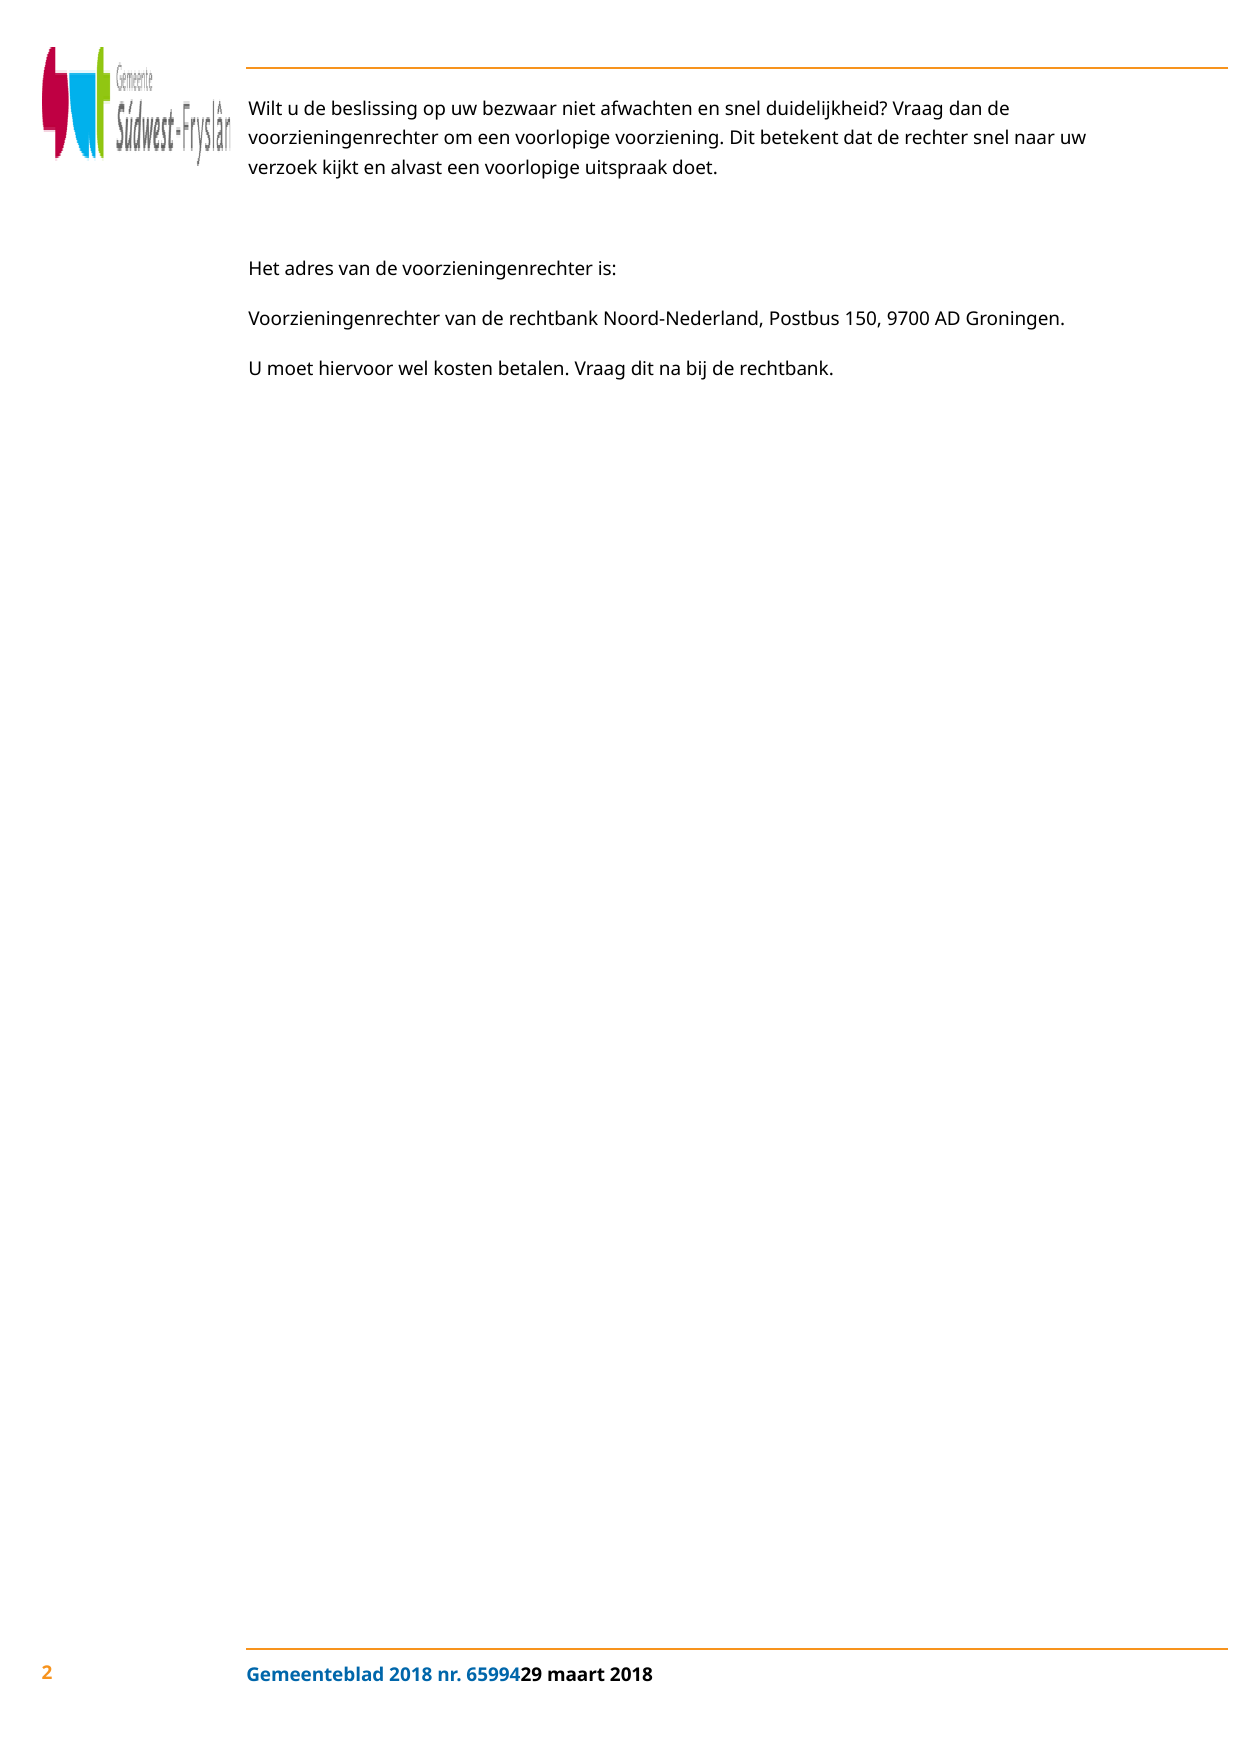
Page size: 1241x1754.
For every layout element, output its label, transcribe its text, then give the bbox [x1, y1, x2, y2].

text Voorzieningenrechter van de rechtbank Noord-Nederland, Postbus 150, 9700 AD Groningen. [248, 305, 1152, 331]
picture [41, 47, 231, 172]
text U moet hiervoor wel kosten betalen. Vraag dit na bij de rechtbank. [248, 356, 1152, 381]
text Het adres van de voorzieningenrechter is: [248, 255, 1152, 281]
text Wilt u de beslissing op uw bezwaar niet afwachten en snel duidelijkheid? Vraag dan de voorzieningenrechter om een voorlopige voorziening. Dit betekent dat de rechter snel naar uw verzoek kijkt en alvast een voorlopige uitspraak doet. [248, 95, 1152, 180]
